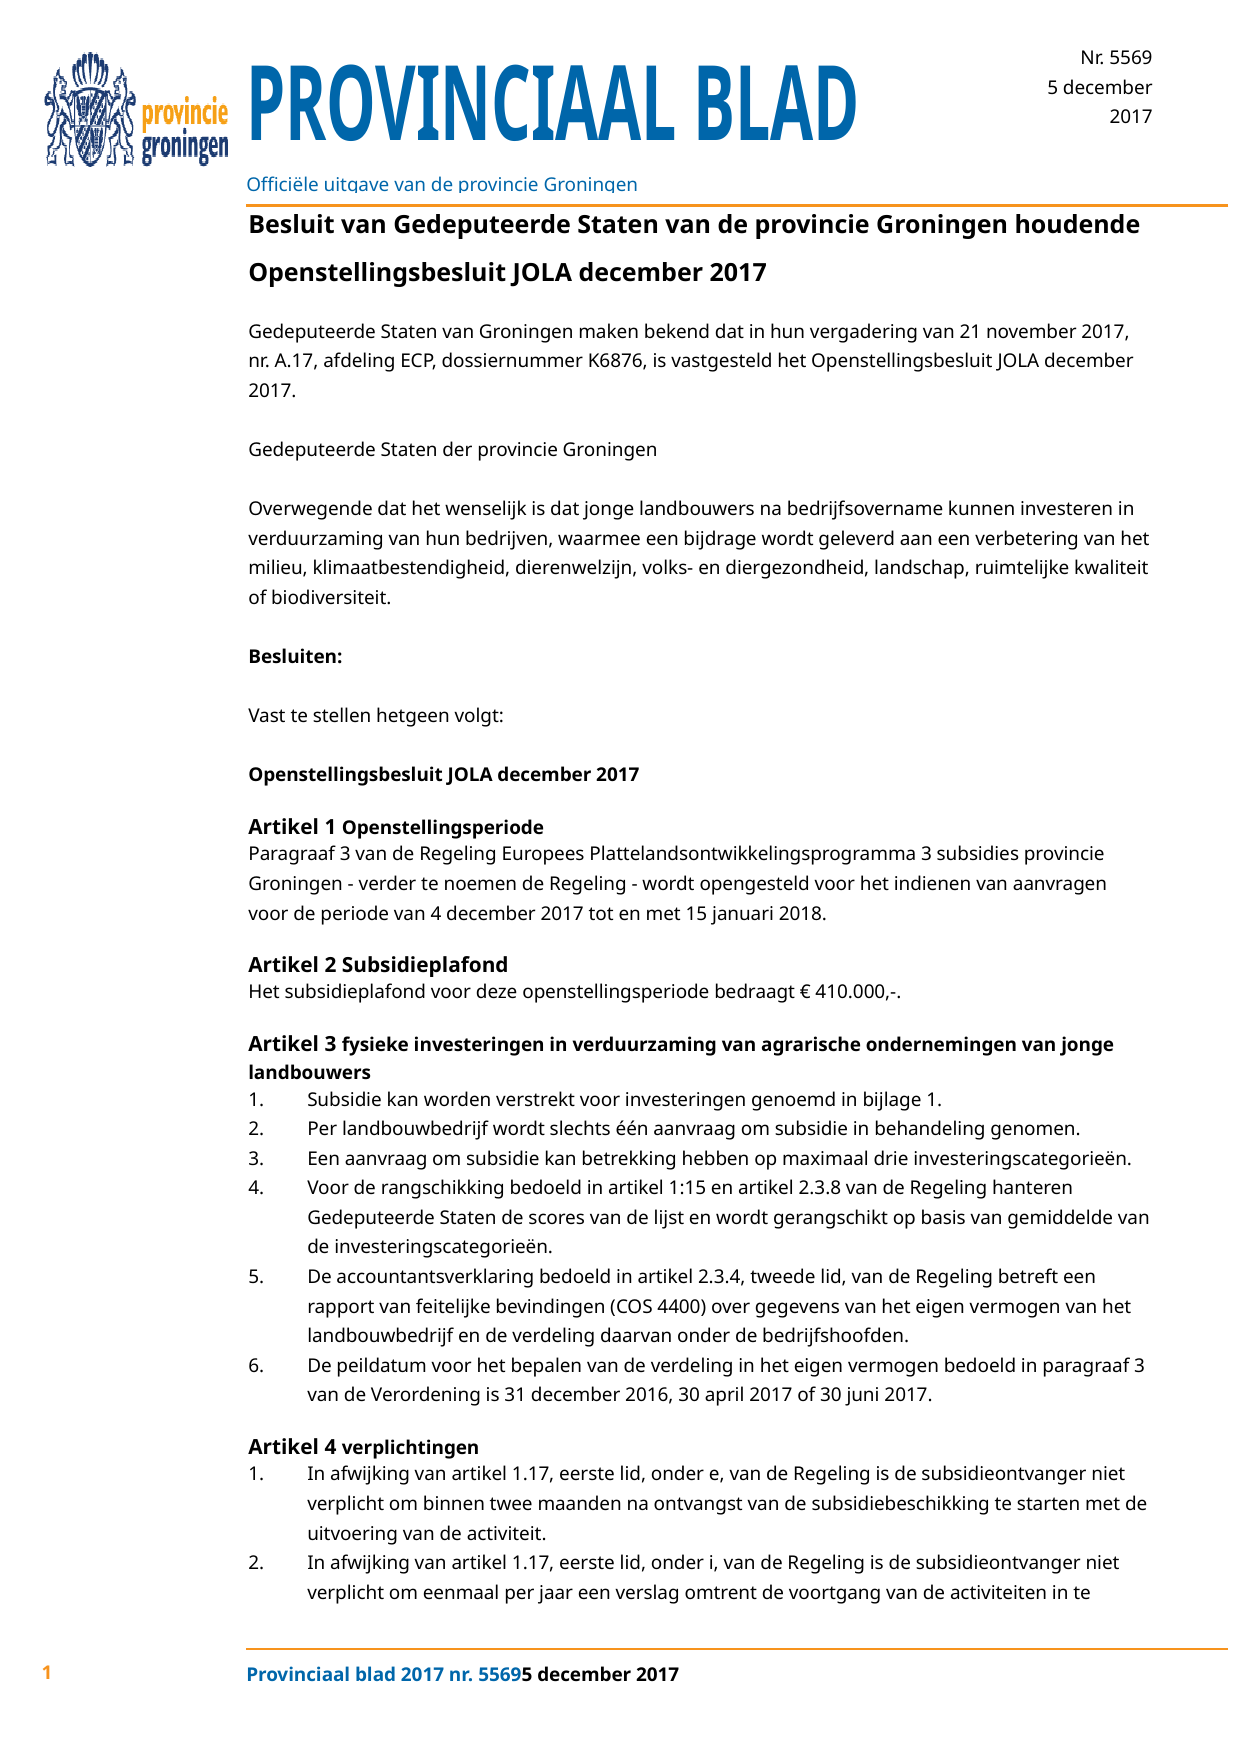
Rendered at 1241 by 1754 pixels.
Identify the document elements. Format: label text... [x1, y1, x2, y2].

text Besluiten: [248, 643, 1152, 669]
picture [41, 47, 231, 172]
list Voor de rangschikking bedoeld in artikel 1:15 en artikel 2.3.8 van de Regeling hanteren Gedeputeerde Staten de scores van de lijst en wordt gerangschikt op basis van gemiddelde van de investeringscategorieën. [248, 1174, 1152, 1259]
text Artikel 2 Subsidieplafond [248, 950, 1152, 978]
text Artikel 4 verplichtingen [248, 1432, 1152, 1461]
text Openstellingsbesluit JOLA december 2017 [248, 762, 1152, 787]
list De peildatum voor het bepalen van de verdeling in het eigen vermogen bedoeld in paragraaf 3 van de Verordening is 31 december 2016, 30 april 2017 of 30 juni 2017. [248, 1352, 1152, 1407]
list In afwijking van artikel 1.17, eerste lid, onder i, van de Regeling is de subsidieontvanger niet verplicht om eenmaal per jaar een verslag omtrent de voortgang van de activiteiten in te [248, 1549, 1152, 1604]
text Besluit van Gedeputeerde Staten van de provincie Groningen houdende Openstellingsbesluit JOLA december 2017 [248, 207, 1152, 288]
text Artikel 1 Openstellingsperiode [248, 812, 1152, 841]
text Gedeputeerde Staten van Groningen maken bekend dat in hun vergadering van 21 november 2017, nr. A.17, afdeling ECP, dossiernummer K6876, is vastgesteld het Openstellingsbesluit JOLA december 2017. [248, 318, 1152, 403]
list Per landbouwbedrijf wordt slechts één aanvraag om subsidie in behandeling genomen. [248, 1115, 1152, 1141]
text Overwegende dat het wenselijk is dat jonge landbouwers na bedrijfsovername kunnen investeren in verduurzaming van hun bedrijven, waarmee een bijdrage wordt geleverd aan een verbetering van het milieu, klimaatbestendigheid, dierenwelzijn, volks- en diergezondheid, landschap, ruimtelijke kwaliteit of biodiversiteit. [248, 495, 1152, 610]
text Het subsidieplafond voor deze openstellingsperiode bedraagt € 410.000,-. [248, 978, 1152, 1004]
list In afwijking van artikel 1.17, eerste lid, onder e, van de Regeling is de subsidieontvanger niet verplicht om binnen twee maanden na ontvangst van de subsidiebeschikking te starten met de uitvoering van de activiteit. [248, 1461, 1152, 1545]
text Paragraaf 3 van de Regeling Europees Plattelandsontwikkelingsprogramma 3 subsidies provincie Groningen - verder te noemen de Regeling - wordt opengesteld voor het indienen van aanvragen voor de periode van 4 december 2017 tot en met 15 januari 2018. [248, 841, 1152, 925]
list Subsidie kan worden verstrekt voor investeringen genoemd in bijlage 1. [248, 1086, 1152, 1112]
text Artikel 3 fysieke investeringen in verduurzaming van agrarische ondernemingen van jonge landbouwers [248, 1029, 1152, 1086]
text Vast te stellen hetgeen volgt: [248, 702, 1152, 728]
list De accountantsverklaring bedoeld in artikel 2.3.4, tweede lid, van de Regeling betreft een rapport van feitelijke bevindingen (COS 4400) over gegevens van het eigen vermogen van het landbouwbedrijf en de verdeling daarvan onder de bedrijfshoofden. [248, 1263, 1152, 1348]
text Gedeputeerde Staten der provincie Groningen [248, 436, 1152, 462]
list Een aanvraag om subsidie kan betrekking hebben op maximaal drie investeringscategorieën. [248, 1145, 1152, 1171]
